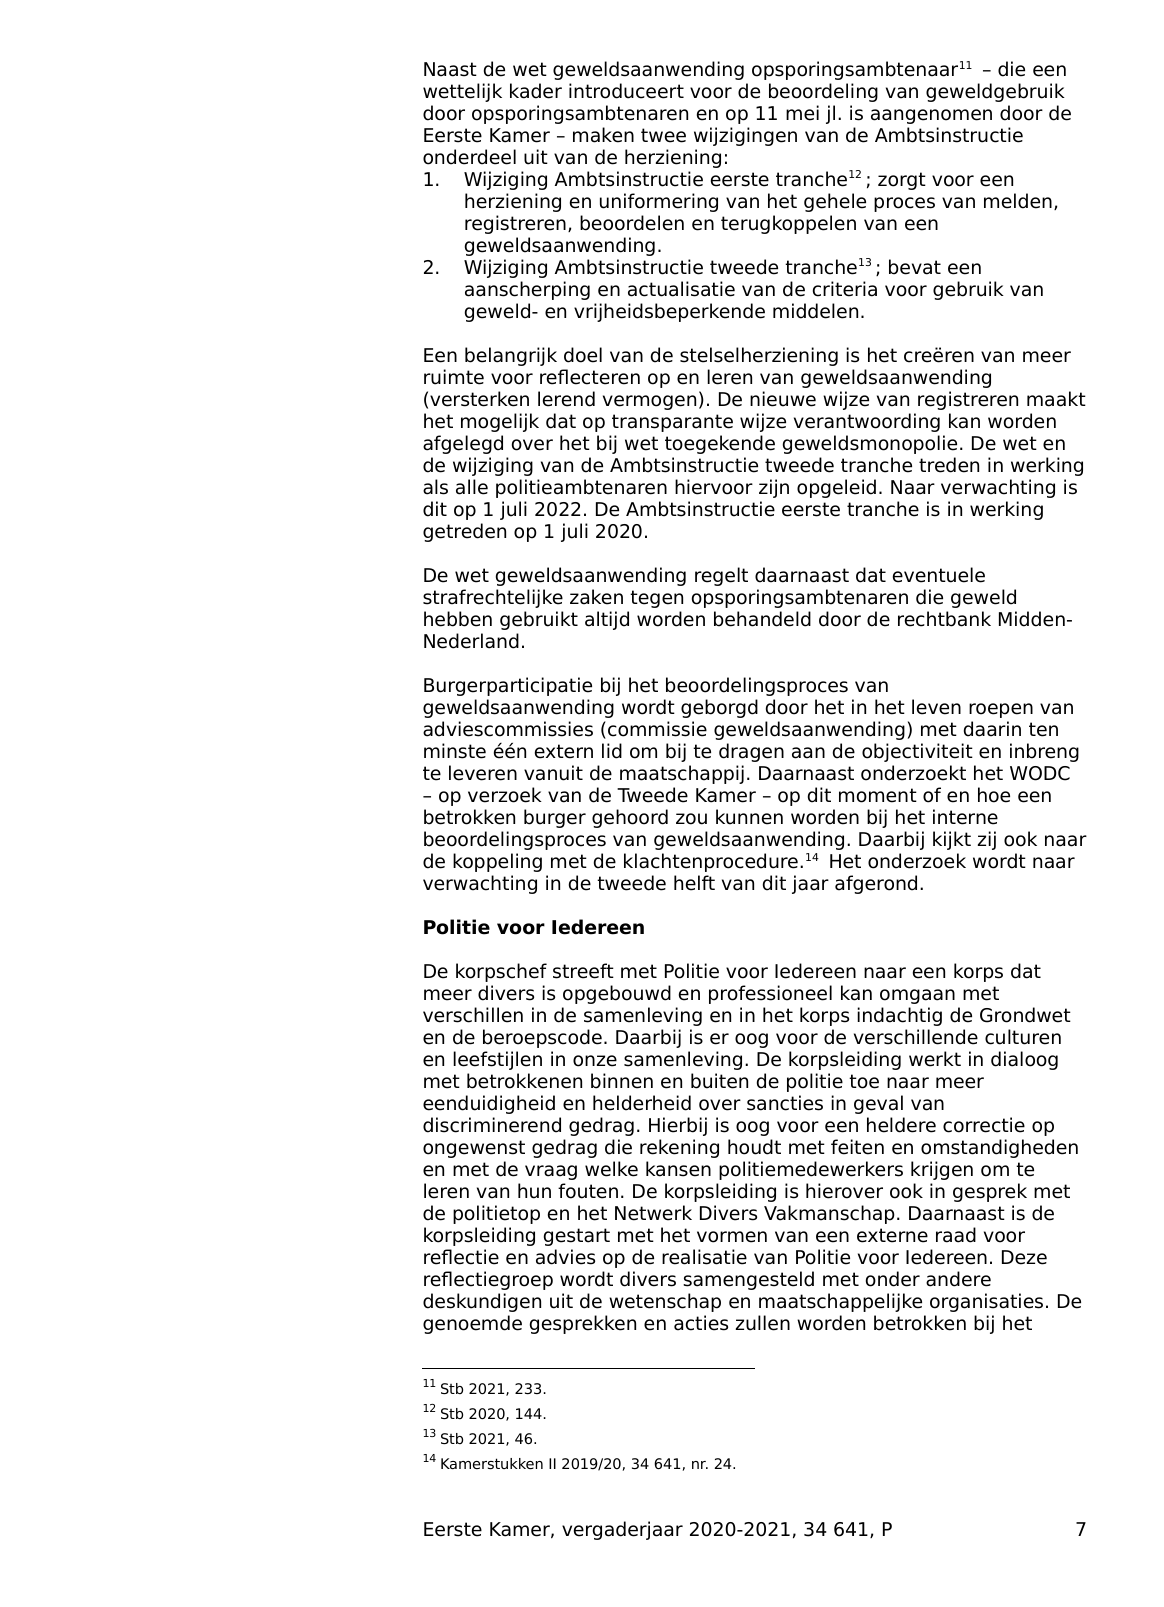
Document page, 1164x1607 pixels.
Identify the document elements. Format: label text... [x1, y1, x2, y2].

text 1. Wijziging Ambtsinstructie eerste tranche; zorgt voor een herziening en uniformering van het gehele proces van melden, registreren, beoordelen en terugkoppelen van een geweldsaanwending. [422, 169, 1087, 257]
text Naast de wet geweldsaanwending opsporingsambtenaar – die een wettelijk kader introduceert voor de beoordeling van geweldgebruik door opsporingsambtenaren en op 11 mei jl. is aangenomen door de Eerste Kamer – maken twee wijzigingen van de Ambtsinstructie onderdeel uit van de herziening: [422, 59, 1087, 169]
text Kamerstukken II 2019/20, 34 641, nr. 24. [422, 1452, 1087, 1474]
text Stb 2020, 144. [422, 1402, 1087, 1424]
text 2. Wijziging Ambtsinstructie tweede tranche; bevat een aanscherping en actualisatie van de criteria voor gebruik van geweld- en vrijheidsbeperkende middelen. [422, 257, 1087, 323]
text De wet geweldsaanwending regelt daarnaast dat eventuele strafrechtelijke zaken tegen opsporingsambtenaren die geweld hebben gebruikt altijd worden behandeld door de rechtbank Midden-Nederland. [422, 565, 1087, 653]
text De korpschef streeft met Politie voor Iedereen naar een korps dat meer divers is opgebouwd en professioneel kan omgaan met verschillen in de samenleving en in het korps indachtig de Grondwet en de beroepscode. Daarbij is er oog voor de verschillende culturen en leefstijlen in onze samenleving. De korpsleiding werkt in dialoog met betrokkenen binnen en buiten de politie toe naar meer eenduidigheid en helderheid over sancties in geval van discriminerend gedrag. Hierbij is oog voor een heldere correctie op ongewenst gedrag die rekening houdt met feiten en omstandigheden en met de vraag welke kansen politiemedewerkers krijgen om te leren van hun fouten. De korpsleiding is hierover ook in gesprek met de politietop en het Netwerk Divers Vakmanschap. Daarnaast is de korpsleiding gestart met het vormen van een externe raad voor reflectie en advies op de realisatie van Politie voor Iedereen. Deze reflectiegroep wordt divers samengesteld met onder andere deskundigen uit de wetenschap en maatschappelijke organisaties. De genoemde gesprekken en acties zullen worden betrokken bij het [422, 961, 1087, 1335]
text Stb 2021, 46. [422, 1427, 1087, 1449]
text Stb 2021, 233. [422, 1377, 1087, 1399]
subtitle Politie voor Iedereen [422, 917, 1087, 939]
text Burgerparticipatie bij het beoordelingsproces van geweldsaanwending wordt geborgd door het in het leven roepen van adviescommissies (commissie geweldsaanwending) met daarin ten minste één extern lid om bij te dragen aan de objectiviteit en inbreng te leveren vanuit de maatschappij. Daarnaast onderzoekt het WODC – op verzoek van de Tweede Kamer – op dit moment of en hoe een betrokken burger gehoord zou kunnen worden bij het interne beoordelingsproces van geweldsaanwending. Daarbij kijkt zij ook naar de koppeling met de klachtenprocedure. Het onderzoek wordt naar verwachting in de tweede helft van dit jaar afgerond. [422, 675, 1087, 895]
text Een belangrijk doel van de stelselherziening is het creëren van meer ruimte voor reflecteren op en leren van geweldsaanwending (versterken lerend vermogen). De nieuwe wijze van registreren maakt het mogelijk dat op transparante wijze verantwoording kan worden afgelegd over het bij wet toegekende geweldsmonopolie. De wet en de wijziging van de Ambtsinstructie tweede tranche treden in werking als alle politieambtenaren hiervoor zijn opgeleid. Naar verwachting is dit op 1 juli 2022. De Ambtsinstructie eerste tranche is in werking getreden op 1 juli 2020. [422, 345, 1087, 543]
